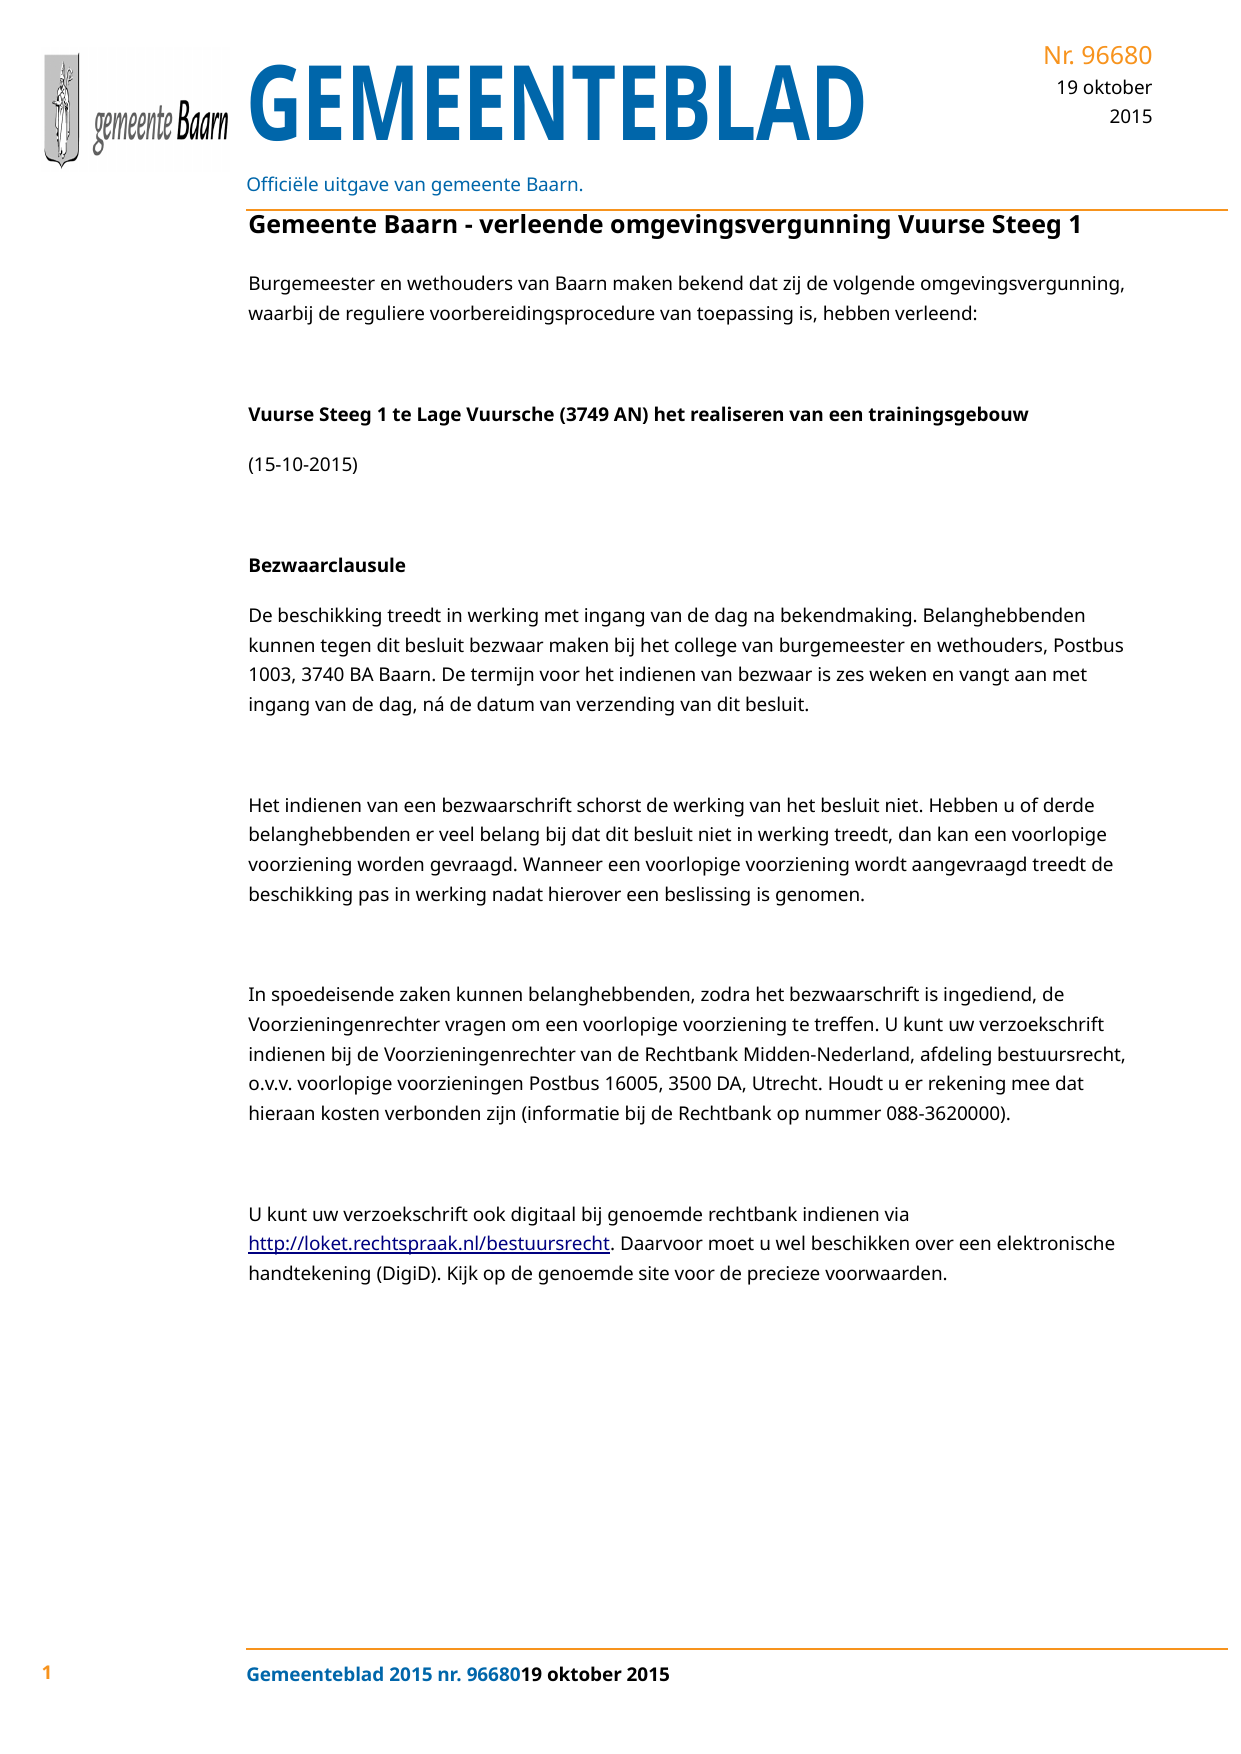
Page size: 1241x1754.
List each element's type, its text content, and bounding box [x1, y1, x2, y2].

text Bezwaarclausule [248, 552, 1152, 578]
text De beschikking treedt in werking met ingang van de dag na bekendmaking. Belanghebbenden kunnen tegen dit besluit bezwaar maken bij het college van burgemeester en wethouders, Postbus 1003, 3740 BA Baarn. De termijn voor het indienen van bezwaar is zes weken en vangt aan met ingang van de dag, ná de datum van verzending van dit besluit. [248, 602, 1152, 717]
text Burgemeester en wethouders van Baarn maken bekend dat zij de volgende omgevingsvergunning, waarbij de reguliere voorbereidingsprocedure van toepassing is, hebben verleend: [248, 270, 1152, 326]
text Gemeente Baarn - verleende omgevingsvergunning Vuurse Steeg 1 [248, 211, 1152, 241]
text Het indienen van een bezwaarschrift schorst de werking van het besluit niet. Hebben u of derde belanghebbenden er veel belang bij dat dit besluit niet in werking treedt, dan kan een voorlopige voorziening worden gevraagd. Wanneer een voorlopige voorziening wordt aangevraagd treedt de beschikking pas in werking nadat hierover een beslissing is genomen. [248, 792, 1152, 906]
picture [41, 47, 231, 172]
text (15-10-2015) [248, 451, 1152, 477]
text In spoedeisende zaken kunnen belanghebbenden, zodra het bezwaarschrift is ingediend, de Voorzieningenrechter vragen om een voorlopige voorziening te treffen. U kunt uw verzoekschrift indienen bij de Voorzieningenrechter van de Rechtbank Midden-Nederland, afdeling bestuursrecht, o.v.v. voorlopige voorzieningen Postbus 16005, 3500 DA, Utrecht. Houdt u er rekening mee dat hieraan kosten verbonden zijn (informatie bij de Rechtbank op nummer 088-3620000). [248, 982, 1152, 1126]
text U kunt uw verzoekschrift ook digitaal bij genoemde rechtbank indienen via http://loket.rechtspraak.nl/bestuursrecht. Daarvoor moet u wel beschikken over een elektronische handtekening (DigiD). Kijk op de genoemde site voor de precieze voorwaarden. [248, 1201, 1152, 1286]
text Vuurse Steeg 1 te Lage Vuursche (3749 AN) het realiseren van een trainingsgebouw [248, 401, 1152, 426]
